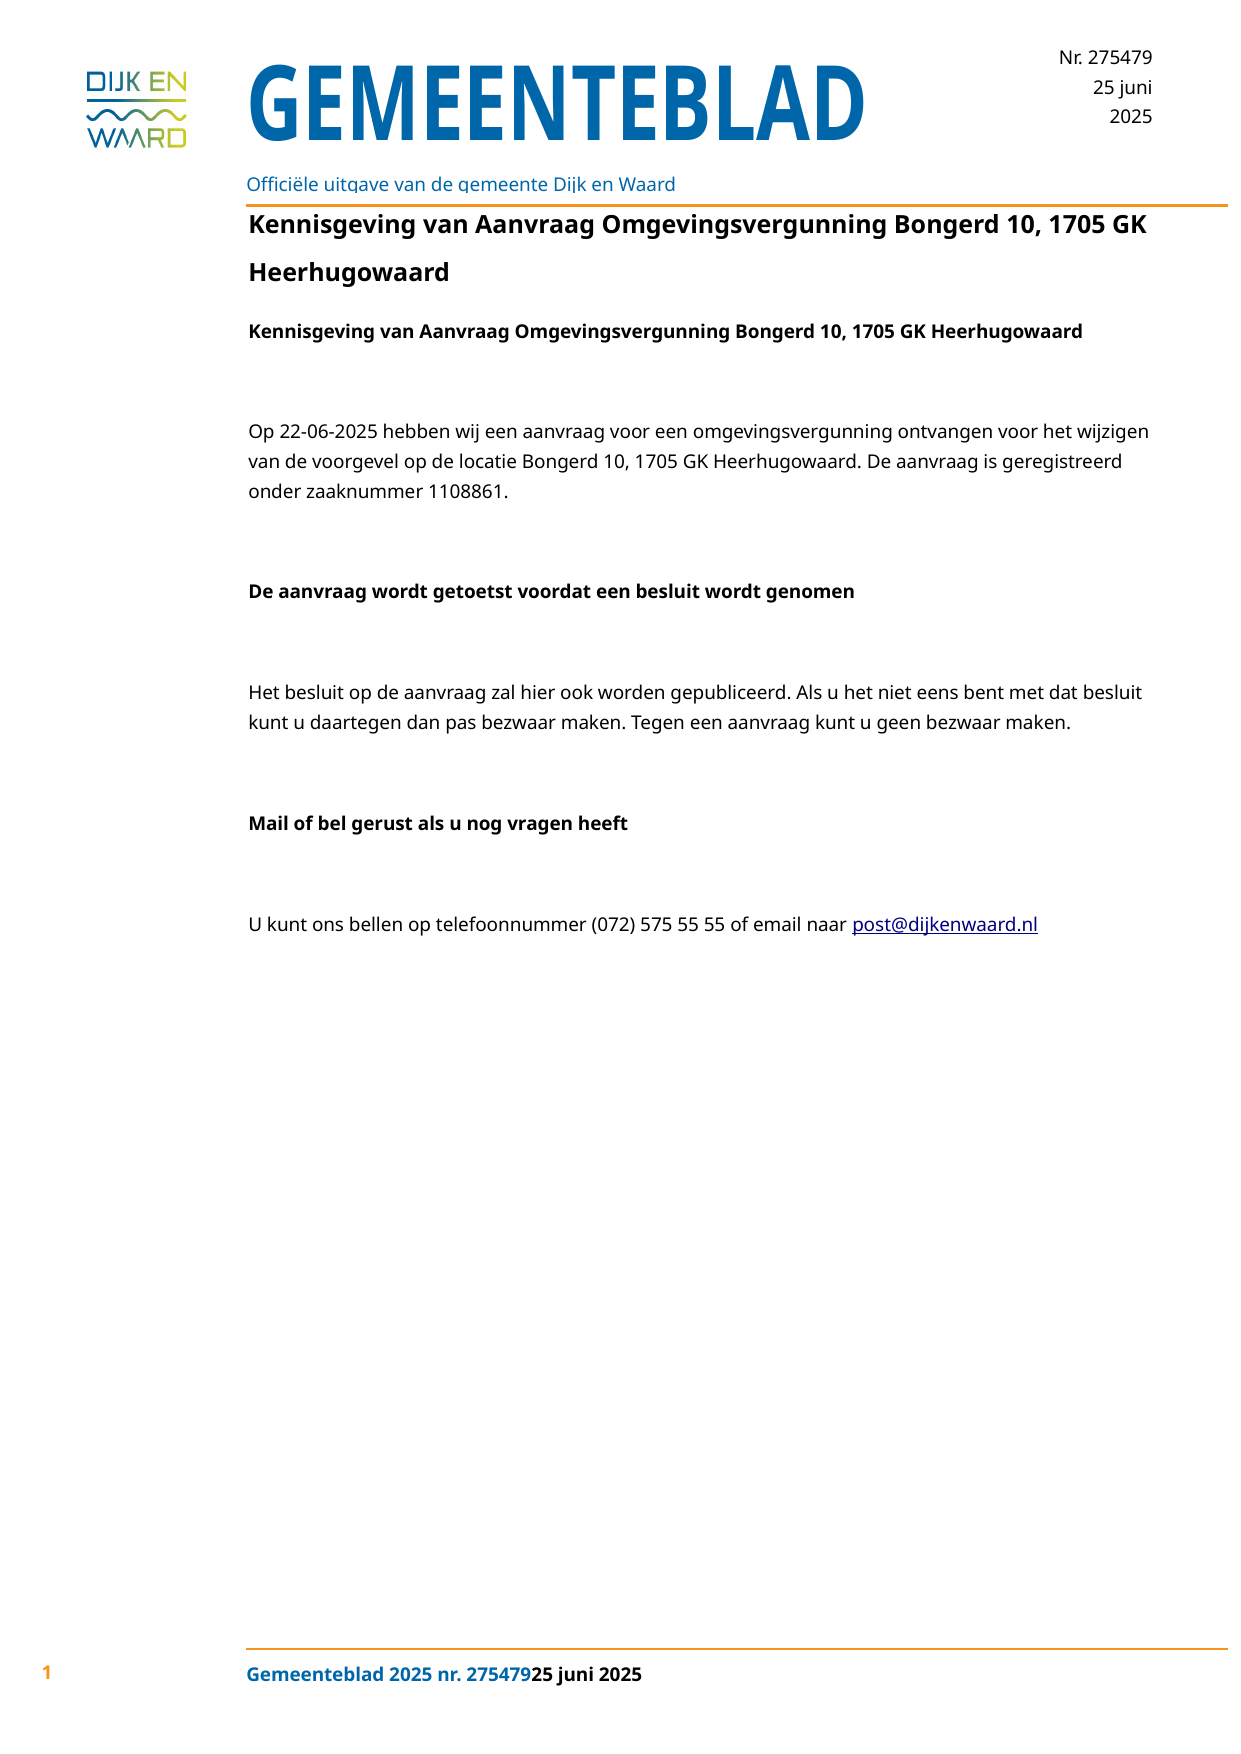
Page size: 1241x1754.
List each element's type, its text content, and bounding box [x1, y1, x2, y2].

text Kennisgeving van Aanvraag Omgevingsvergunning Bongerd 10, 1705 GK Heerhugowaard [248, 318, 1152, 344]
text Mail of bel gerust als u nog vragen heeft [248, 810, 1152, 836]
text Op 22-06-2025 hebben wij een aanvraag voor een omgevingsvergunning ontvangen voor het wijzigen van de voorgevel op de locatie Bongerd 10, 1705 GK Heerhugowaard. De aanvraag is geregistreerd onder zaaknummer 1108861. [248, 419, 1152, 504]
text Kennisgeving van Aanvraag Omgevingsvergunning Bongerd 10, 1705 GK Heerhugowaard [248, 207, 1152, 288]
text U kunt ons bellen op telefoonnummer (072) 575 55 55 of email naar post@dijkenwaard.nl [248, 911, 1152, 937]
text Het besluit op de aanvraag zal hier ook worden gepubliceerd. Als u het niet eens bent met dat besluit kunt u daartegen dan pas bezwaar maken. Tegen een aanvraag kunt u geen bezwaar maken. [248, 679, 1152, 735]
text De aanvraag wordt getoetst voordat een besluit wordt genomen [248, 579, 1152, 604]
picture [41, 47, 231, 172]
